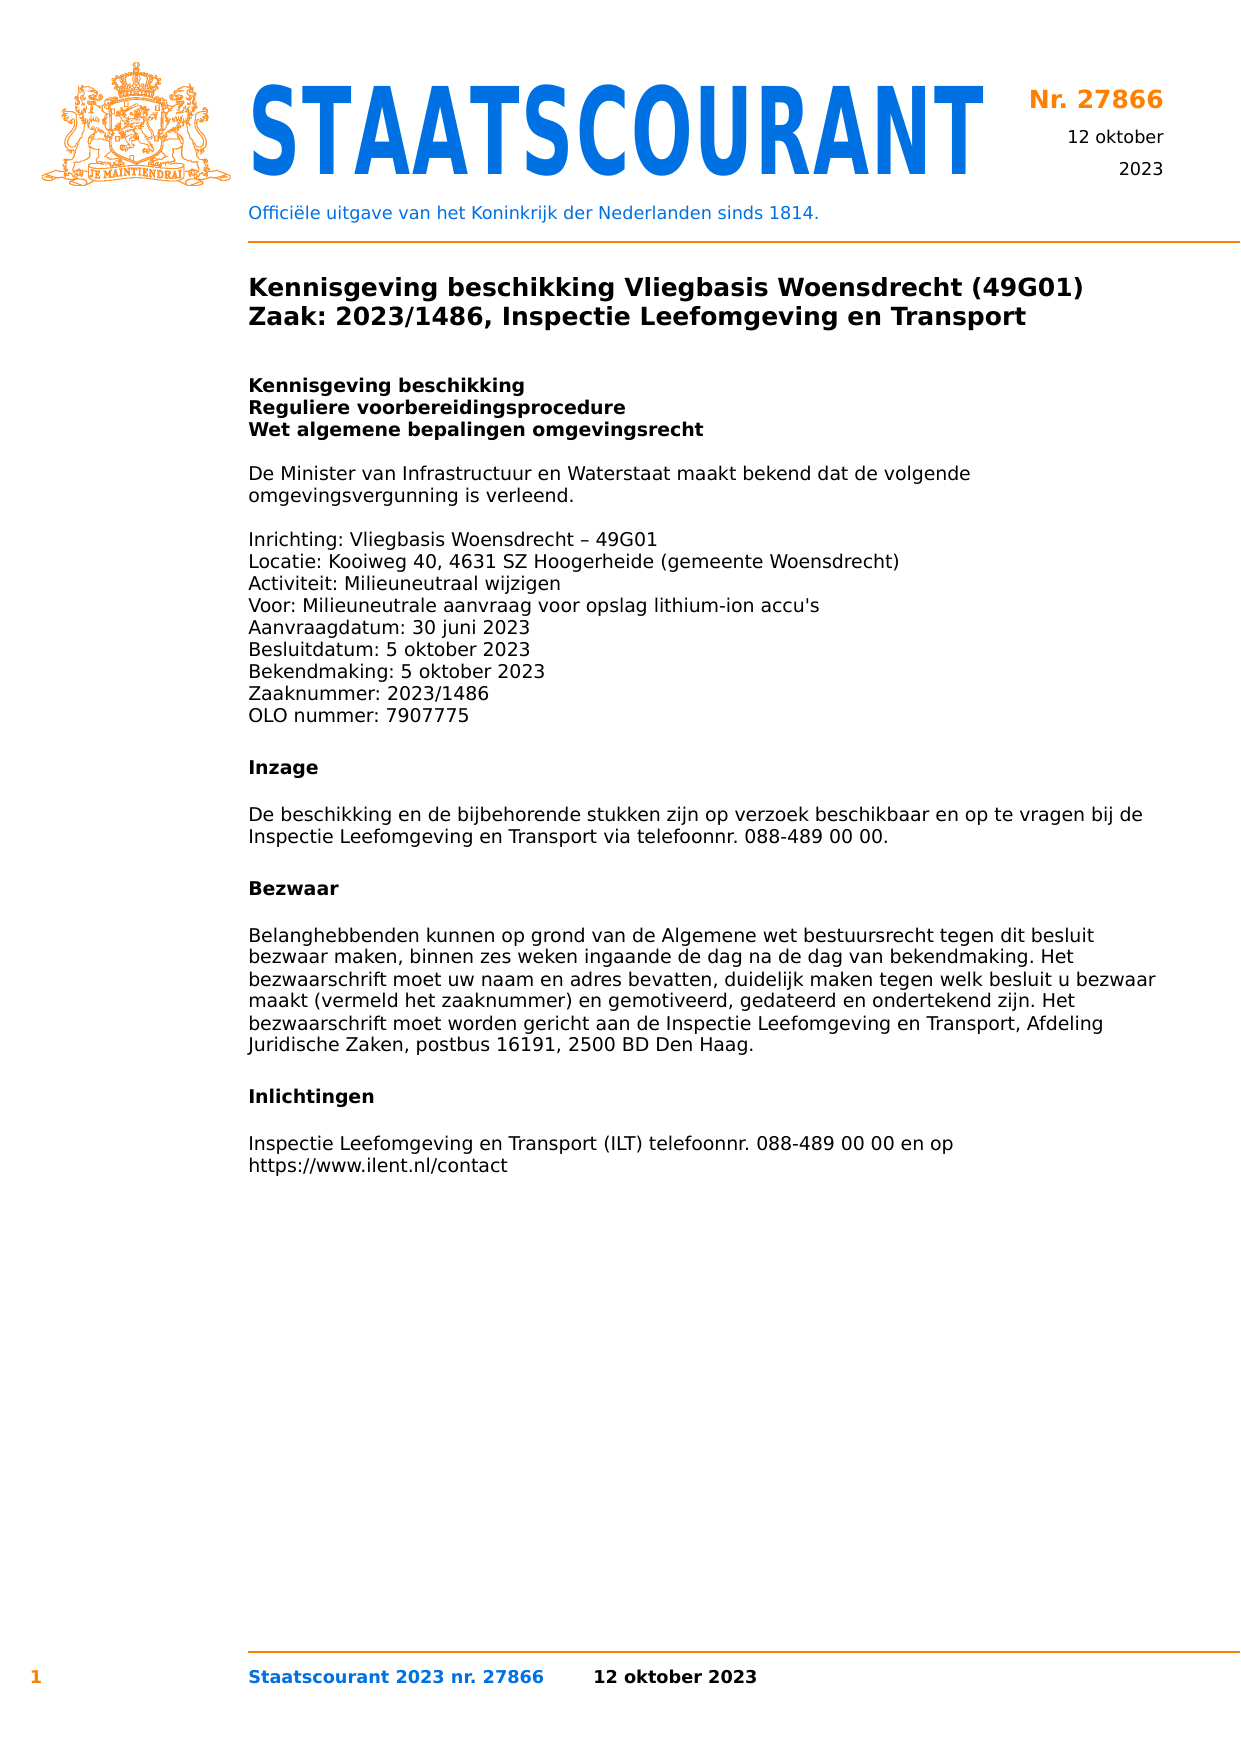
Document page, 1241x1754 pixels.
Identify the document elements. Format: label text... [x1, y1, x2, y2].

text Besluitdatum: 5 oktober 2023 [248, 639, 1163, 661]
table_cell 12 oktober [998, 121, 1240, 153]
table_header Nr. 27866 [998, 62, 1240, 121]
text Kennisgeving beschikking [248, 375, 1163, 397]
text Inrichting: Vliegbasis Woensdrecht – 49G01 [248, 529, 1163, 551]
text Zaaknummer: 2023/1486 [248, 683, 1163, 704]
subtitle Inlichtingen [248, 1086, 1163, 1108]
text De beschikking en de bijbehorende stukken zijn op verzoek beschikbaar en op te vragen bij de Inspectie Leefomgeving en Transport via telefoonnr. 088-489 00 00. [248, 803, 1163, 847]
picture [41, 62, 231, 186]
text Aanvraagdatum: 30 juni 2023 [248, 617, 1163, 639]
text Bekendmaking: 5 oktober 2023 [248, 661, 1163, 683]
text Locatie: Kooiweg 40, 4631 SZ Hoogerheide (gemeente Woensdrecht) [248, 551, 1163, 573]
text De Minister van Infrastructuur en Waterstaat maakt bekend dat de volgende omgevingsvergunning is verleend. [248, 463, 1163, 507]
table_header [25, 62, 248, 241]
text Inspectie Leefomgeving en Transport (ILT) telefoonnr. 088-489 00 00 en op https://www.ilent.nl/contact [248, 1133, 1163, 1177]
text Belanghebbenden kunnen op grond van de Algemene wet bestuursrecht tegen dit besluit bezwaar maken, binnen zes weken ingaande de dag na de dag van bekendmaking. Het bezwaarschrift moet uw naam en adres bevatten, duidelijk maken tegen welk besluit u bezwaar maakt (vermeld het zaaknummer) en gemotiveerd, gedateerd en ondertekend zijn. Het bezwaarschrift moet worden gericht aan de Inspectie Leefomgeving en Transport, Afdeling Juridische Zaken, postbus 16191, 2500 BD Den Haag. [248, 924, 1163, 1056]
table_header STAATSCOURANT [248, 62, 998, 203]
text Activiteit: Milieuneutraal wijzigen [248, 573, 1163, 595]
subtitle Kennisgeving beschikking Vliegbasis Woensdrecht (49G01) Zaak: 2023/1486, Inspectie Leefomgeving en Transport [248, 273, 1163, 331]
text Wet algemene bepalingen omgevingsrecht [248, 419, 1163, 441]
text OLO nummer: 7907775 [248, 704, 1163, 727]
table_cell Officiële uitgave van het Koninkrijk der Nederlanden sinds 1814. [248, 203, 1240, 241]
subtitle Bezwaar [248, 877, 1163, 899]
text Voor: Milieuneutrale aanvraag voor opslag lithium-ion accu's [248, 595, 1163, 617]
subtitle Inzage [248, 757, 1163, 778]
table_cell 2023 [998, 153, 1240, 203]
text Reguliere voorbereidingsprocedure [248, 397, 1163, 419]
